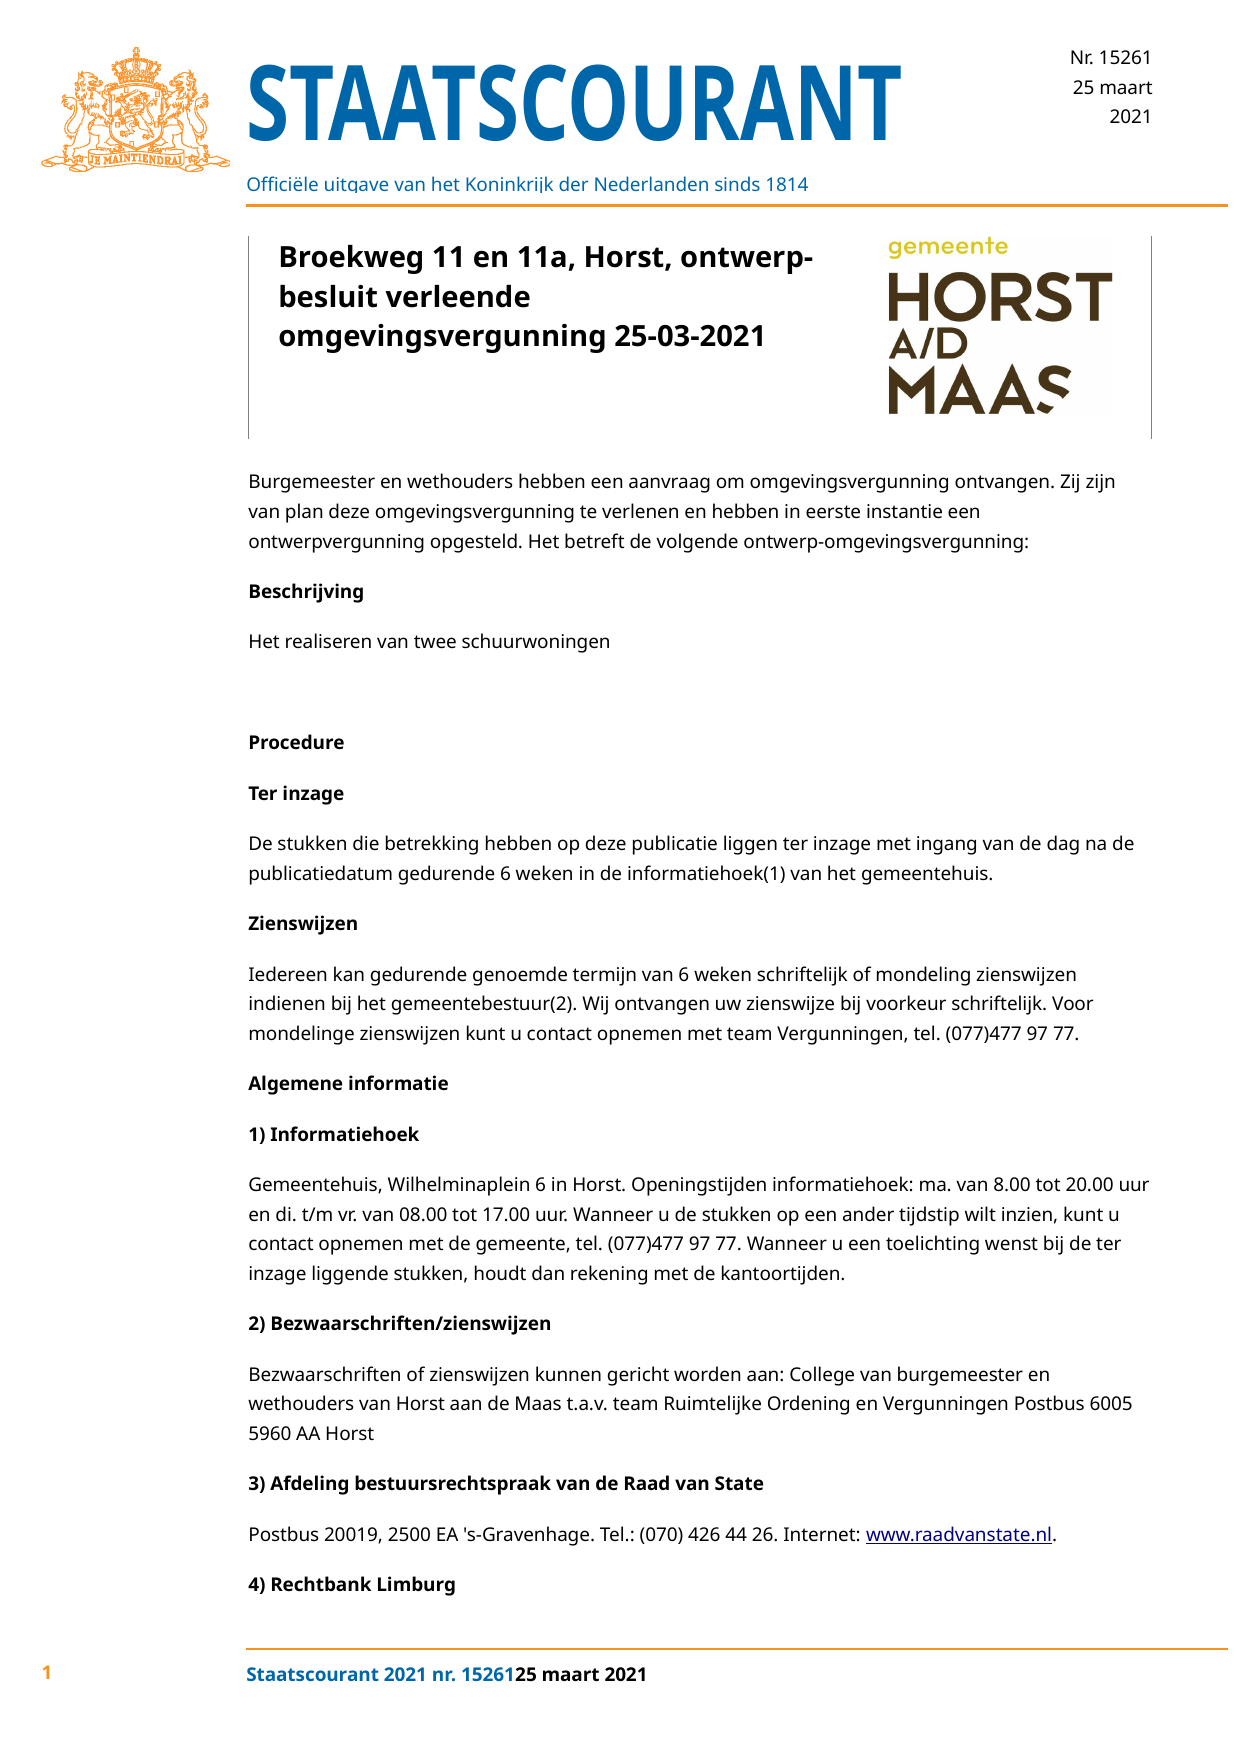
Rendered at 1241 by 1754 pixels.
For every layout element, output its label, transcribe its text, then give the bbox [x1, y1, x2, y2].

text Zienswijzen [248, 910, 1152, 936]
text Burgemeester en wethouders hebben een aanvraag om omgevingsvergunning ontvangen. Zij zijn van plan deze omgevingsvergunning te verlenen en hebben in eerste instantie een ontwerpvergunning opgesteld. Het betreft de volgende ontwerp-omgevingsvergunning: [248, 469, 1152, 553]
text De stukken die betrekking hebben op deze publicatie liggen ter inzage met ingang van de dag na de publicatiedatum gedurende 6 weken in de informatiehoek(1) van het gemeentehuis. [248, 830, 1152, 886]
text Ter inzage [248, 780, 1152, 806]
text Postbus 20019, 2500 EA 's-Gravenhage. Tel.: (070) 426 44 26. Internet: www.raadvanstate.nl. [248, 1521, 1152, 1546]
table_header [1113, 236, 1151, 413]
table_header [850, 414, 1151, 439]
text 2) Bezwaarschriften/zienswijzen [248, 1310, 1152, 1336]
picture [41, 47, 231, 172]
text Gemeentehuis, Wilhelminaplein 6 in Horst. Openingstijden informatiehoek: ma. van 8.00 tot 20.00 uur en di. t/m vr. van 08.00 tot 17.00 uur. Wanneer u de stukken op een ander tijdstip wilt inzien, kunt u contact opnemen met de gemeente, tel. (077)477 97 77. Wanneer u een toelichting wenst bij de ter inzage liggende stukken, houdt dan rekening met de kantoortijden. [248, 1171, 1152, 1286]
table_header Broekweg 11 en 11a, Horst, ontwerp-besluit verleende omgevingsvergunning 25-03-2021 [249, 236, 850, 439]
text 1) Informatiehoek [248, 1121, 1152, 1146]
text Iedereen kan gedurende genoemde termijn van 6 weken schriftelijk of mondeling zienswijzen indienen bij het gemeentebestuur(2). Wij ontvangen uw zienswijze bij voorkeur schriftelijk. Voor mondelinge zienswijzen kunt u contact opnemen met team Vergunningen, tel. (077)477 97 77. [248, 961, 1152, 1046]
text Procedure [248, 729, 1152, 755]
table_header [850, 236, 888, 413]
text Het realiseren van twee schuurwoningen [248, 629, 1152, 654]
text Beschrijving [248, 578, 1152, 604]
text 4) Rechtbank Limburg [248, 1571, 1152, 1597]
text Bezwaarschriften of zienswijzen kunnen gericht worden aan: College van burgemeester en wethouders van Horst aan de Maas t.a.v. team Ruimtelijke Ordening en Vergunningen Postbus 6005 5960 AA Horst [248, 1361, 1152, 1446]
text Algemene informatie [248, 1070, 1152, 1096]
picture [888, 236, 1113, 414]
text 3) Afdeling bestuursrechtspraak van de Raad van State [248, 1470, 1152, 1496]
